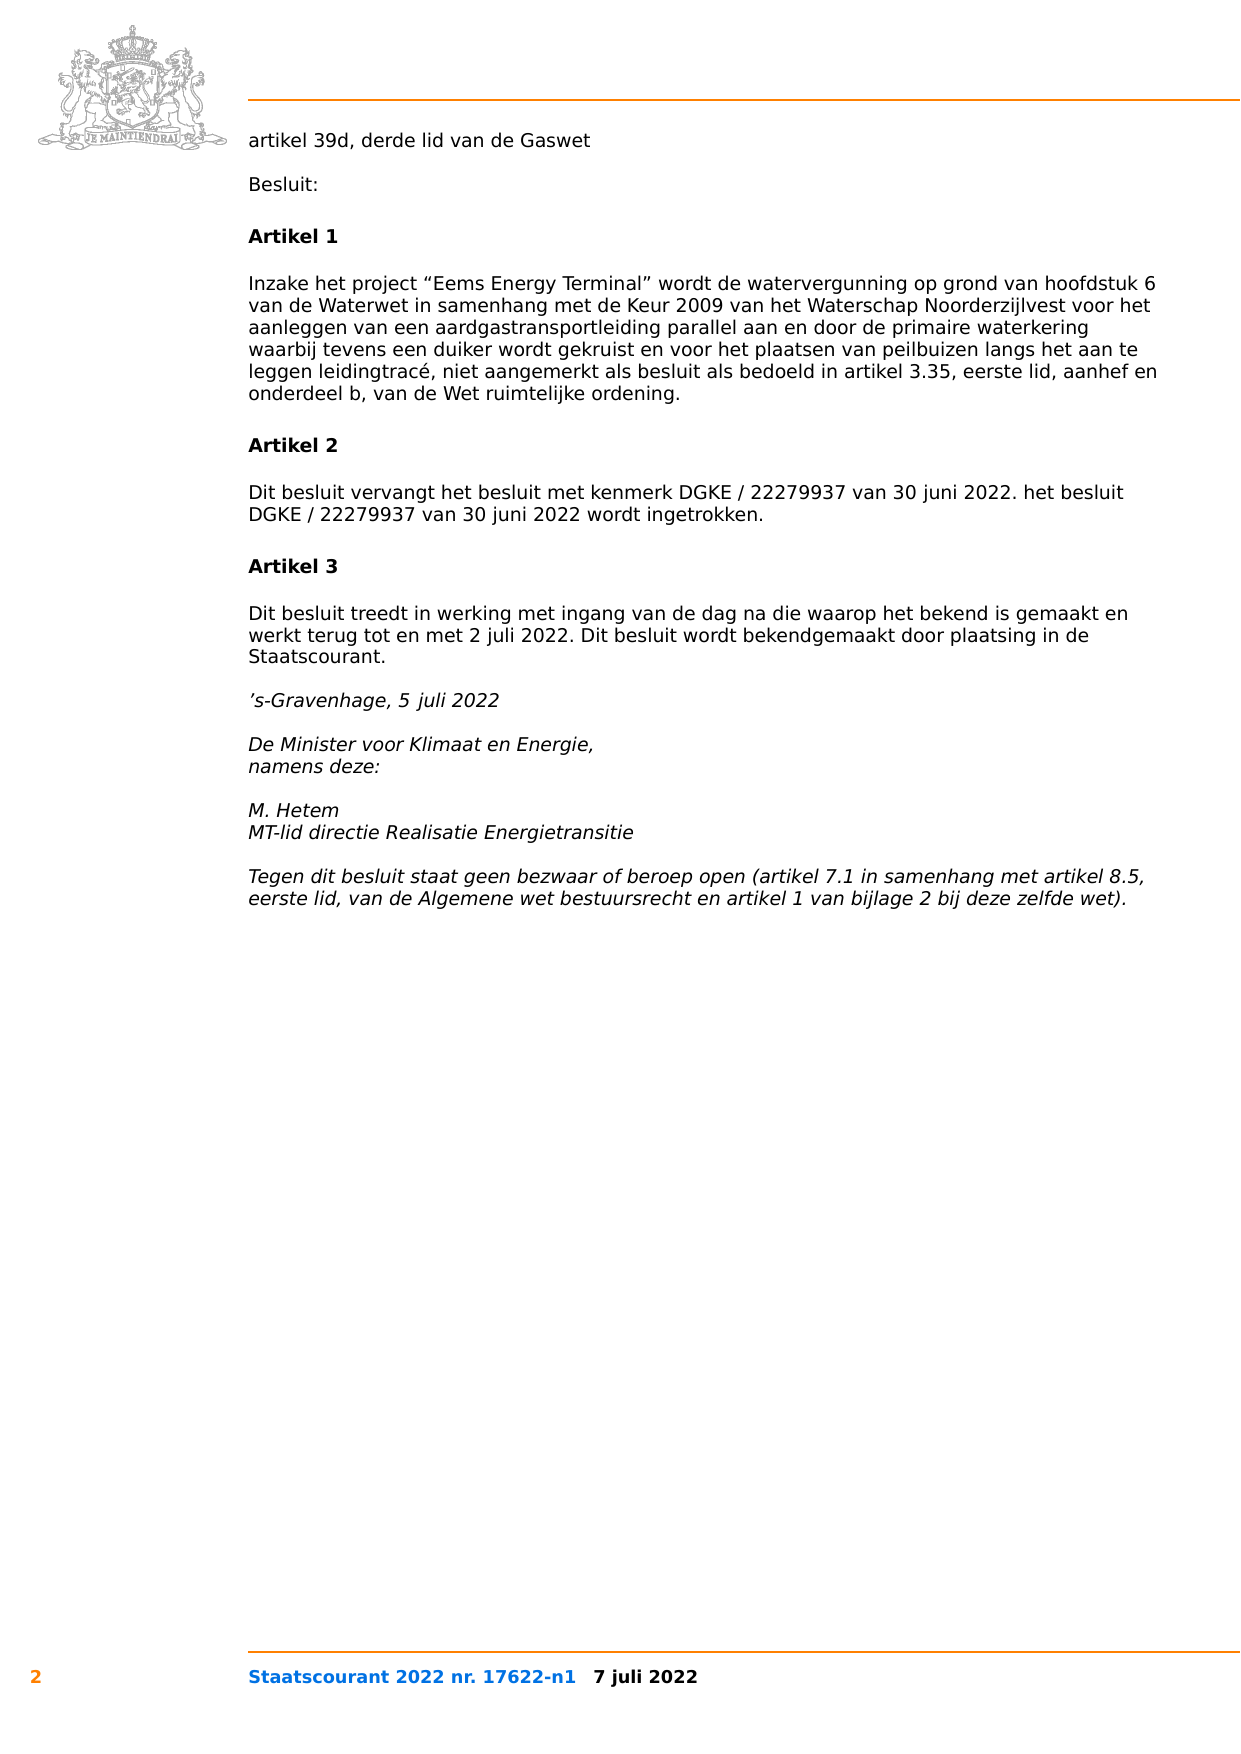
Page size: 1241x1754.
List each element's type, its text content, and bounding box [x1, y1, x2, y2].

subtitle Artikel 2 [248, 434, 1163, 457]
text Dit besluit treedt in werking met ingang van de dag na die waarop het bekend is gemaakt en werkt terug tot en met 2 juli 2022. Dit besluit wordt bekendgemaakt door plaatsing in de Staatscourant. [248, 602, 1163, 668]
text Inzake het project “Eems Energy Terminal” wordt de watervergunning op grond van hoofdstuk 6 van de Waterwet in samenhang met de Keur 2009 van het Waterschap Noorderzijlvest voor het aanleggen van een aardgastransportleiding parallel aan en door de primaire waterkering waarbij tevens een duiker wordt gekruist en voor het plaatsen van peilbuizen langs het aan te leggen leidingtracé, niet aangemerkt als besluit als bedoeld in artikel 3.35, eerste lid, aanhef en onderdeel b, van de Wet ruimtelijke ordening. [248, 273, 1163, 404]
text Dit besluit vervangt het besluit met kenmerk DGKE / 22279937 van 30 juni 2022. het besluit DGKE / 22279937 van 30 juni 2022 wordt ingetrokken. [248, 482, 1163, 526]
text artikel 39d, derde lid van de Gaswet [248, 130, 1163, 152]
subtitle Artikel 1 [248, 226, 1163, 248]
text Besluit: [248, 174, 1163, 196]
text De Minister voor Klimaat en Energie, namens deze: M. Hetem MT-lid directie Realisatie Energietransitie [248, 734, 1163, 844]
text ’s-Gravenhage, 5 juli 2022 [248, 690, 1163, 712]
text Tegen dit besluit staat geen bezwaar of beroep open (artikel 7.1 in samenhang met artikel 8.5, eerste lid, van de Algemene wet bestuursrecht en artikel 1 van bijlage 2 bij deze zelfde wet). [248, 866, 1163, 910]
subtitle Artikel 3 [248, 556, 1163, 577]
picture [38, 25, 227, 150]
